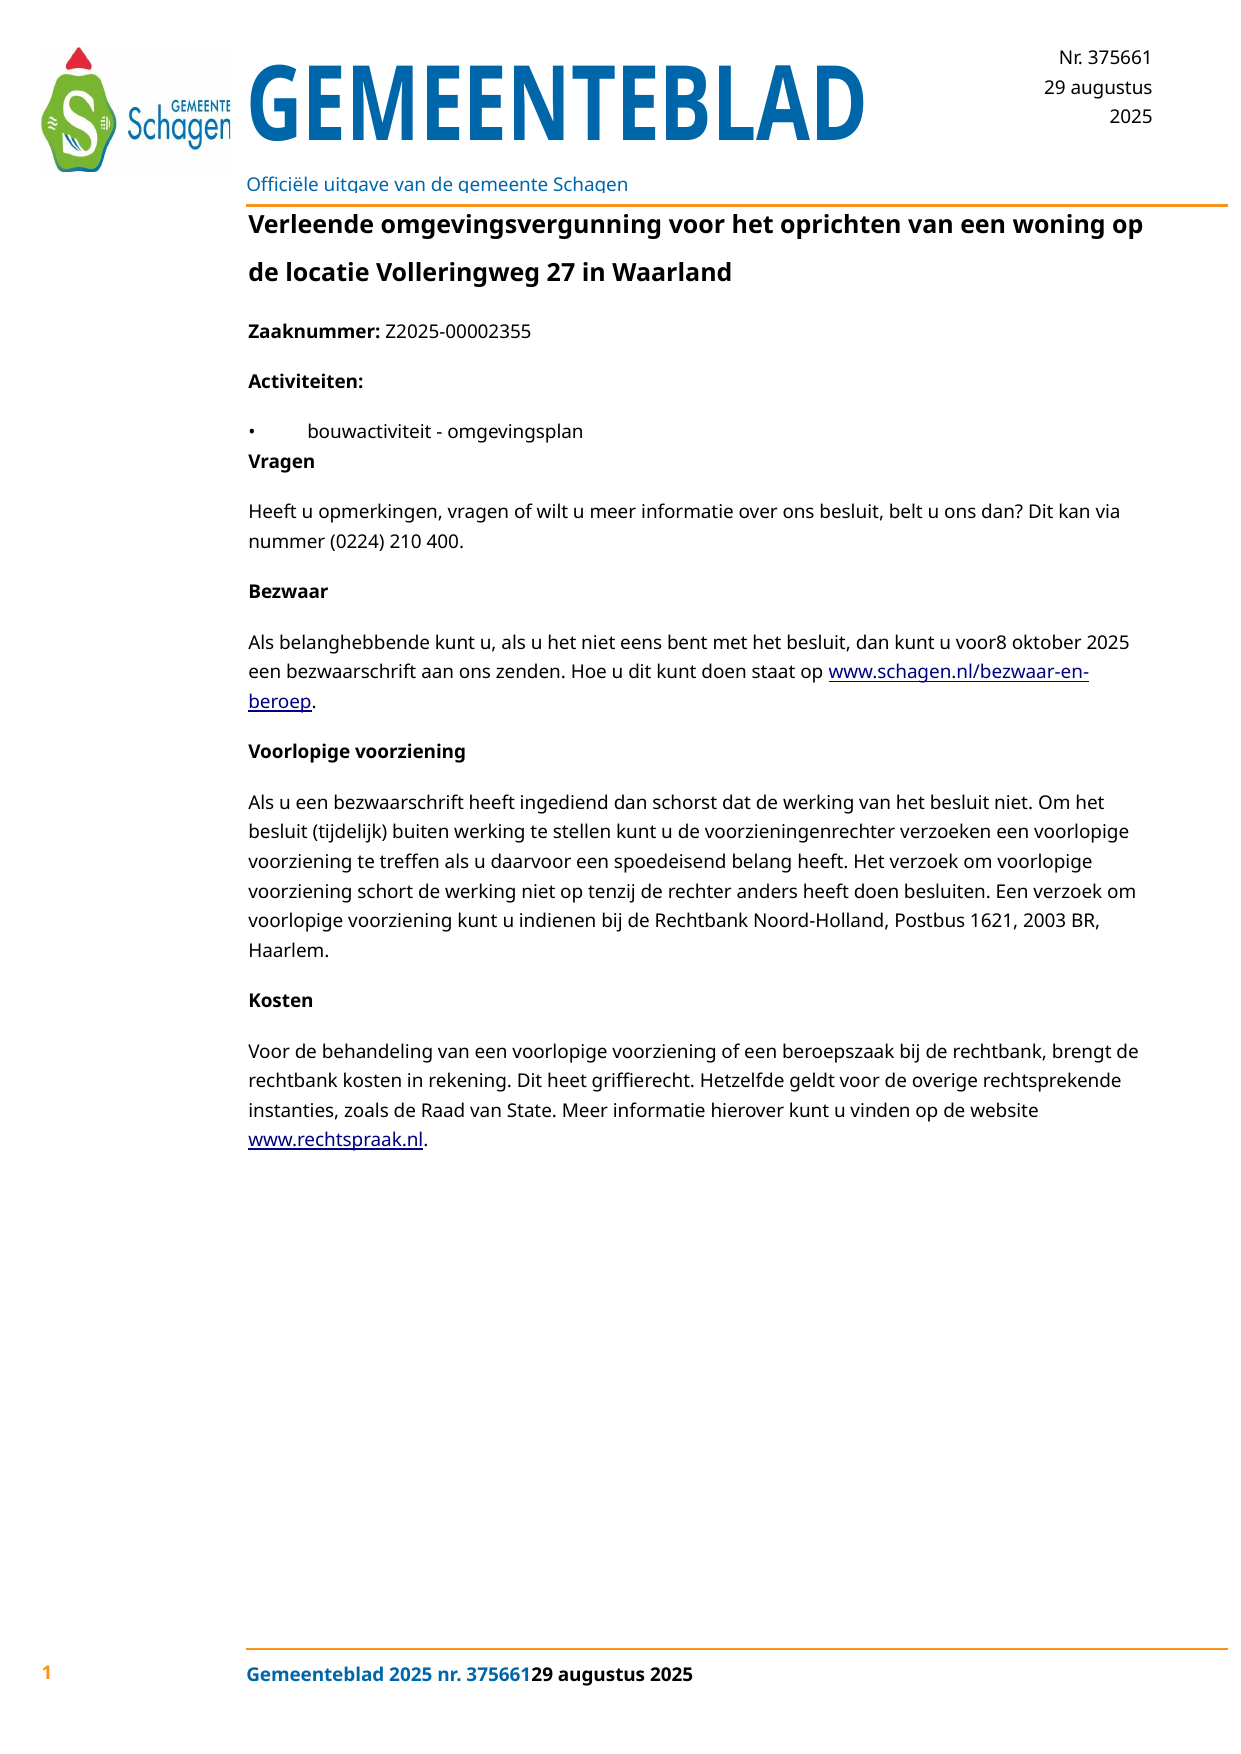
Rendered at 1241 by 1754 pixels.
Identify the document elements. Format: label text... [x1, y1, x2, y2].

text Voorlopige voorziening [248, 739, 1152, 764]
text Vragen [248, 448, 1152, 474]
text Als u een bezwaarschrift heeft ingediend dan schorst dat de werking van het besluit niet. Om het besluit (tijdelijk) buiten werking te stellen kunt u de voorzieningenrechter verzoeken een voorlopige voorziening te treffen als u daarvoor een spoedeisend belang heeft. Het verzoek om voorlopige voorziening schort de werking niet op tenzij de rechter anders heeft doen besluiten. Een verzoek om voorlopige voorziening kunt u indienen bij de Rechtbank Noord-Holland, Postbus 1621, 2003 BR, Haarlem. [248, 789, 1152, 963]
picture [41, 47, 231, 172]
text Heeft u opmerkingen, vragen of wilt u meer informatie over ons besluit, belt u ons dan? Dit kan via nummer (0224) 210 400. [248, 499, 1152, 554]
text Kosten [248, 987, 1152, 1013]
text Activiteiten: [248, 368, 1152, 394]
text Als belanghebbende kunt u, als u het niet eens bent met het besluit, dan kunt u voor8 oktober 2025 een bezwaarschrift aan ons zenden. Hoe u dit kunt doen staat op www.schagen.nl/bezwaar-en-beroep. [248, 629, 1152, 714]
text Bezwaar [248, 579, 1152, 604]
list bouwactiviteit - omgevingsplan [248, 419, 1152, 444]
text Voor de behandeling van een voorlopige voorziening of een beroepszaak bij de rechtbank, brengt de rechtbank kosten in rekening. Dit heet griffierecht. Hetzelfde geldt voor de overige rechtsprekende instanties, zoals de Raad van State. Meer informatie hierover kunt u vinden op de website www.rechtspraak.nl. [248, 1038, 1152, 1152]
text Verleende omgevingsvergunning voor het oprichten van een woning op de locatie Volleringweg 27 in Waarland [248, 207, 1152, 288]
text Zaaknummer: Z2025-00002355 [248, 318, 1152, 344]
